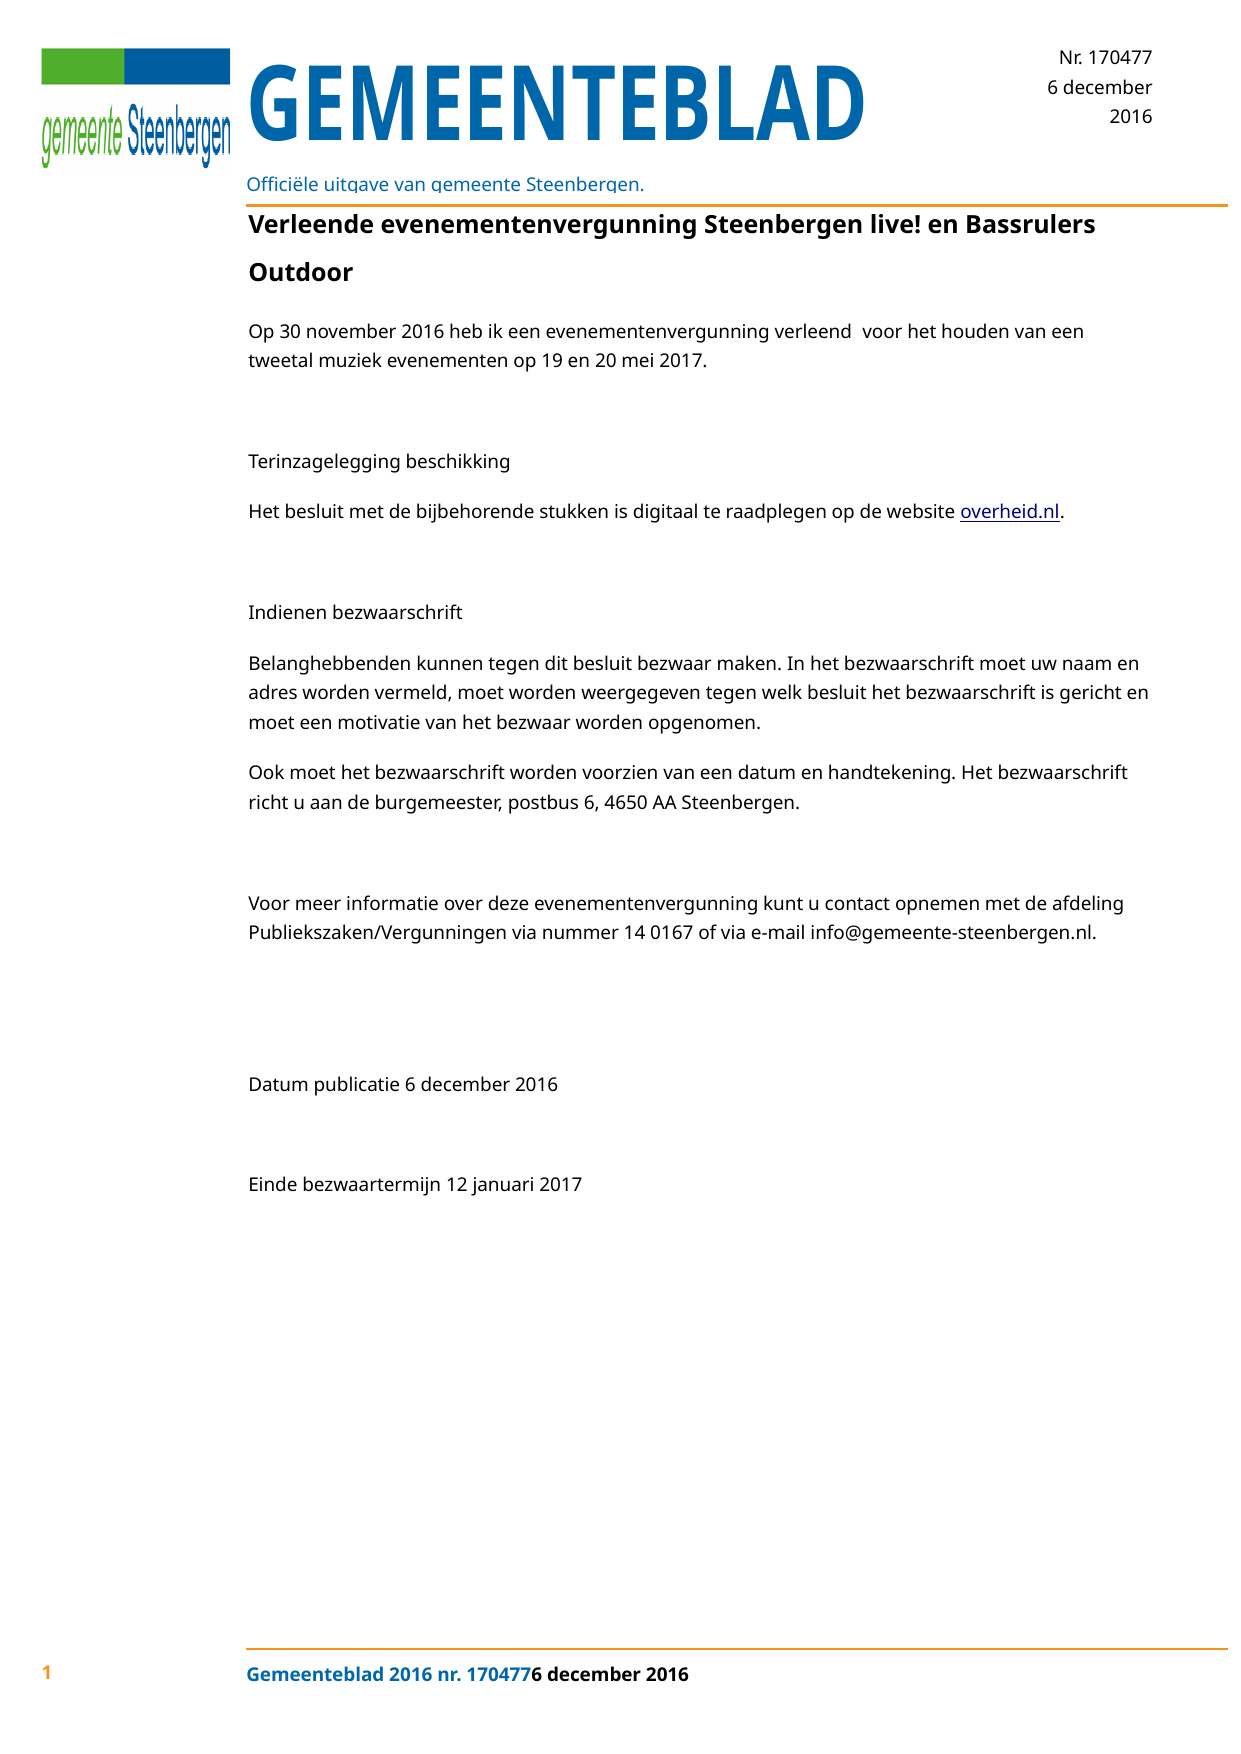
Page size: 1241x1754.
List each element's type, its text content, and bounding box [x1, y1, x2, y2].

text Ook moet het bezwaarschrift worden voorzien van een datum en handtekening. Het bezwaarschrift richt u aan de burgemeester, postbus 6, 4650 AA Steenbergen. [248, 759, 1152, 815]
text ­ [248, 970, 1152, 996]
text Indienen bezwaarschrift [248, 599, 1152, 625]
text Het besluit met de bijbehorende stukken is digitaal te raadplegen op de website overheid.nl. [248, 499, 1152, 524]
picture [41, 47, 231, 172]
text Belanghebbenden kunnen tegen dit besluit bezwaar maken. In het bezwaarschrift moet uw naam en adres worden vermeld, moet worden weergegeven tegen welk besluit het bezwaarschrift is gericht en moet een motivatie van het bezwaar worden opgenomen. [248, 650, 1152, 735]
text Terinzagelegging beschikking [248, 448, 1152, 474]
text Einde bezwaartermijn 12 januari 2017 [248, 1172, 1152, 1197]
text Verleende evenementenvergunning Steenbergen live! en Bassrulers Outdoor [248, 207, 1152, 288]
text Datum publicatie 6 december 2016 [248, 1071, 1152, 1097]
text Voor meer informatie over deze evenementenvergunning kunt u contact opnemen met de afdeling Publiekszaken/Vergunningen via nummer 14 0167 of via e-mail info@gemeente-steenbergen.nl. [248, 890, 1152, 945]
text Op 30 november 2016 heb ik een evenementenvergunning verleend voor het houden van een tweetal muziek evenementen op 19 en 20 mei 2017. [248, 318, 1152, 373]
